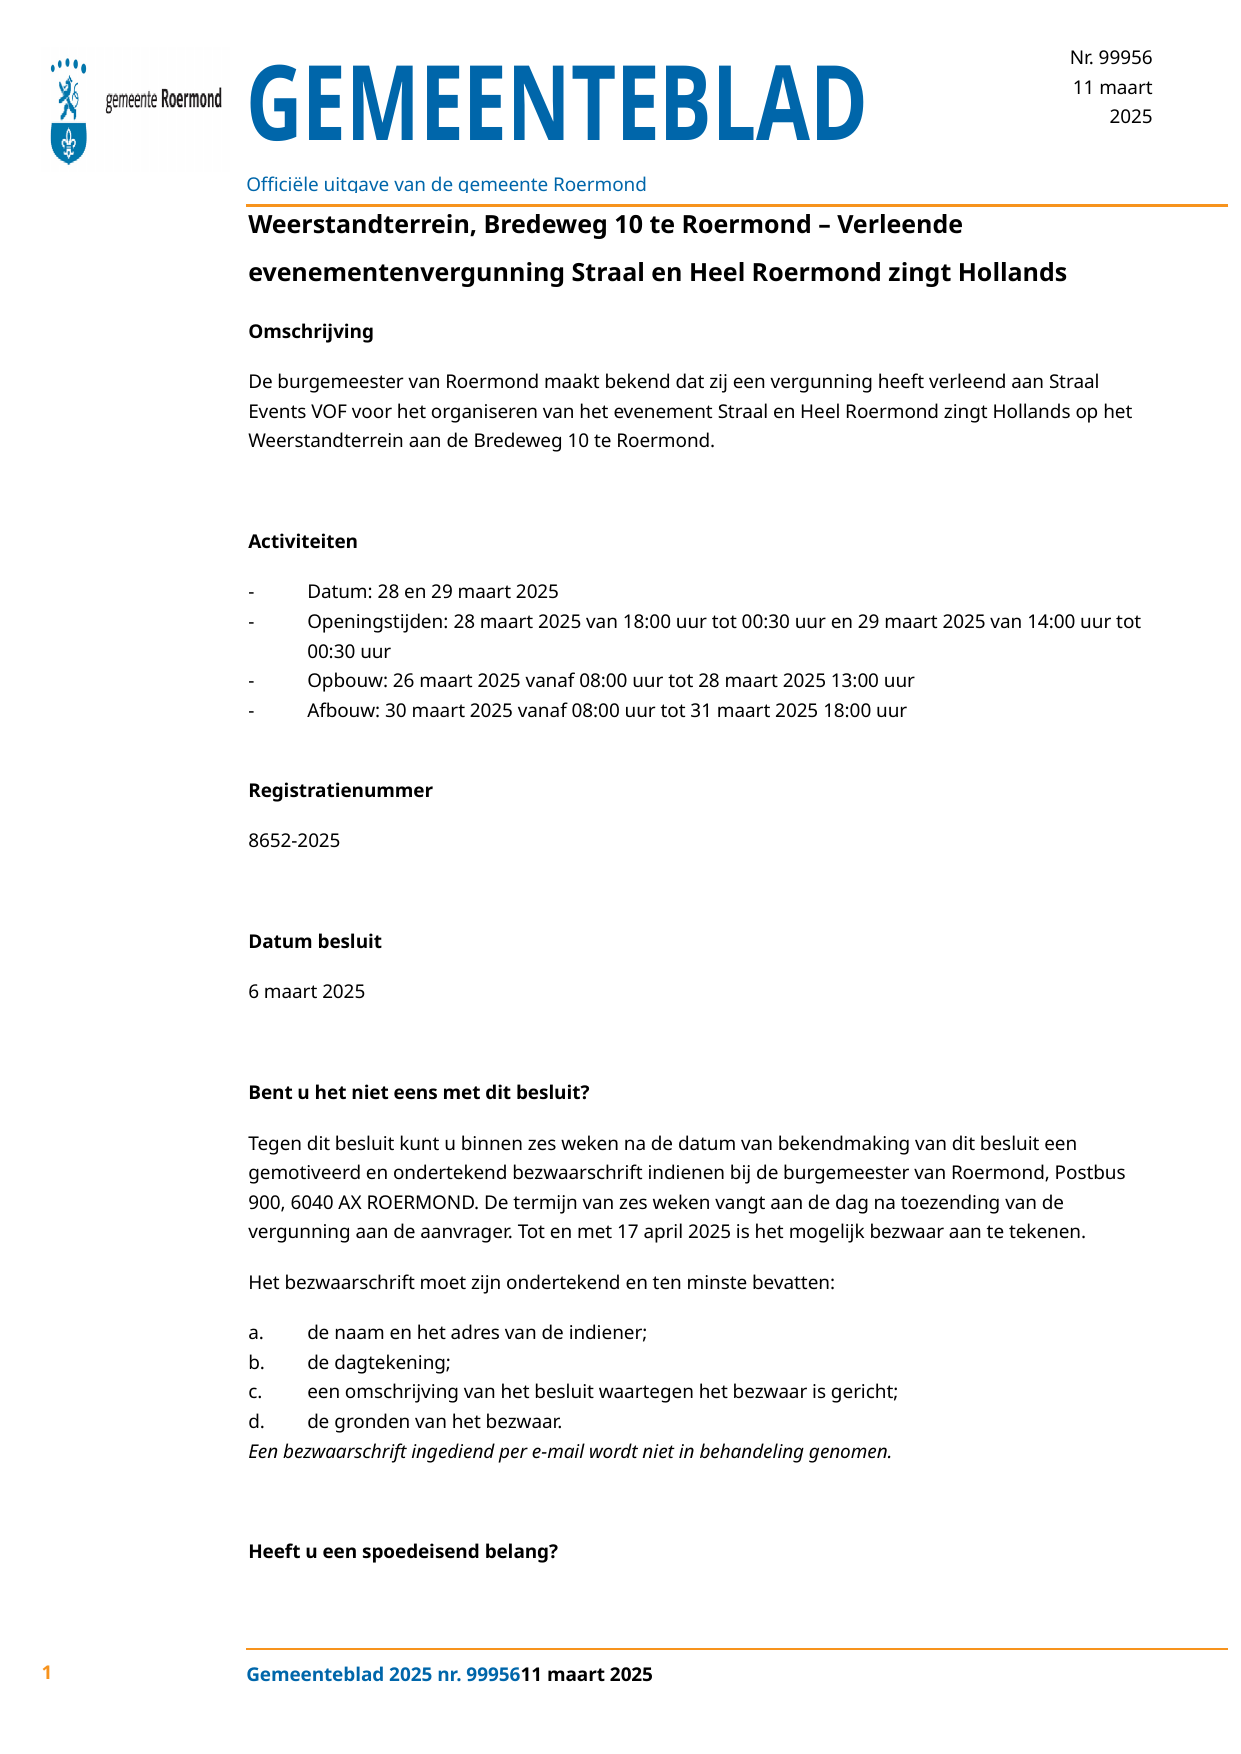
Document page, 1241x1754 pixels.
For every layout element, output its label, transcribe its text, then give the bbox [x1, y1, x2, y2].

list de dagtekening; [248, 1349, 1152, 1375]
text De burgemeester van Roermond maakt bekend dat zij een vergunning heeft verleend aan Straal Events VOF voor het organiseren van het evenement Straal en Heel Roermond zingt Hollands op het Weerstandterrein aan de Bredeweg 10 te Roermond. [248, 368, 1152, 453]
list een omschrijving van het besluit waartegen het bezwaar is gericht; [248, 1379, 1152, 1404]
picture [41, 47, 231, 172]
list de naam en het adres van de indiener; [248, 1319, 1152, 1345]
text Het bezwaarschrift moet zijn ondertekend en ten minste bevatten: [248, 1269, 1152, 1295]
text 6 maart 2025 [248, 979, 1152, 1004]
list de gronden van het bezwaar. [248, 1408, 1152, 1434]
text Omschrijving [248, 318, 1152, 344]
list Afbouw: 30 maart 2025 vanaf 08:00 uur tot 31 maart 2025 18:00 uur [248, 697, 1152, 723]
text Weerstandterrein, Bredeweg 10 te Roermond – Verleende evenementenvergunning Straal en Heel Roermond zingt Hollands [248, 207, 1152, 288]
text Activiteiten [248, 528, 1152, 554]
list Opbouw: 26 maart 2025 vanaf 08:00 uur tot 28 maart 2025 13:00 uur [248, 667, 1152, 693]
text Bent u het niet eens met dit besluit? [248, 1079, 1152, 1105]
list Datum: 28 en 29 maart 2025 [248, 579, 1152, 604]
text Heeft u een spoedeisend belang? [248, 1539, 1152, 1564]
text Tegen dit besluit kunt u binnen zes weken na de datum van bekendmaking van dit besluit een gemotiveerd en ondertekend bezwaarschrift indienen bij de burgemeester van Roermond, Postbus 900, 6040 AX ROERMOND. De termijn van zes weken vangt aan de dag na toezending van de vergunning aan de aanvrager. Tot en met 17 april 2025 is het mogelijk bezwaar aan te tekenen. [248, 1130, 1152, 1244]
list Openingstijden: 28 maart 2025 van 18:00 uur tot 00:30 uur en 29 maart 2025 van 14:00 uur tot 00:30 uur [248, 608, 1152, 664]
text Registratienummer [248, 777, 1152, 803]
text Een bezwaarschrift ingediend per e-mail wordt niet in behandeling genomen. [248, 1438, 1152, 1464]
text Datum besluit [248, 928, 1152, 954]
text 8652-2025 [248, 827, 1152, 853]
